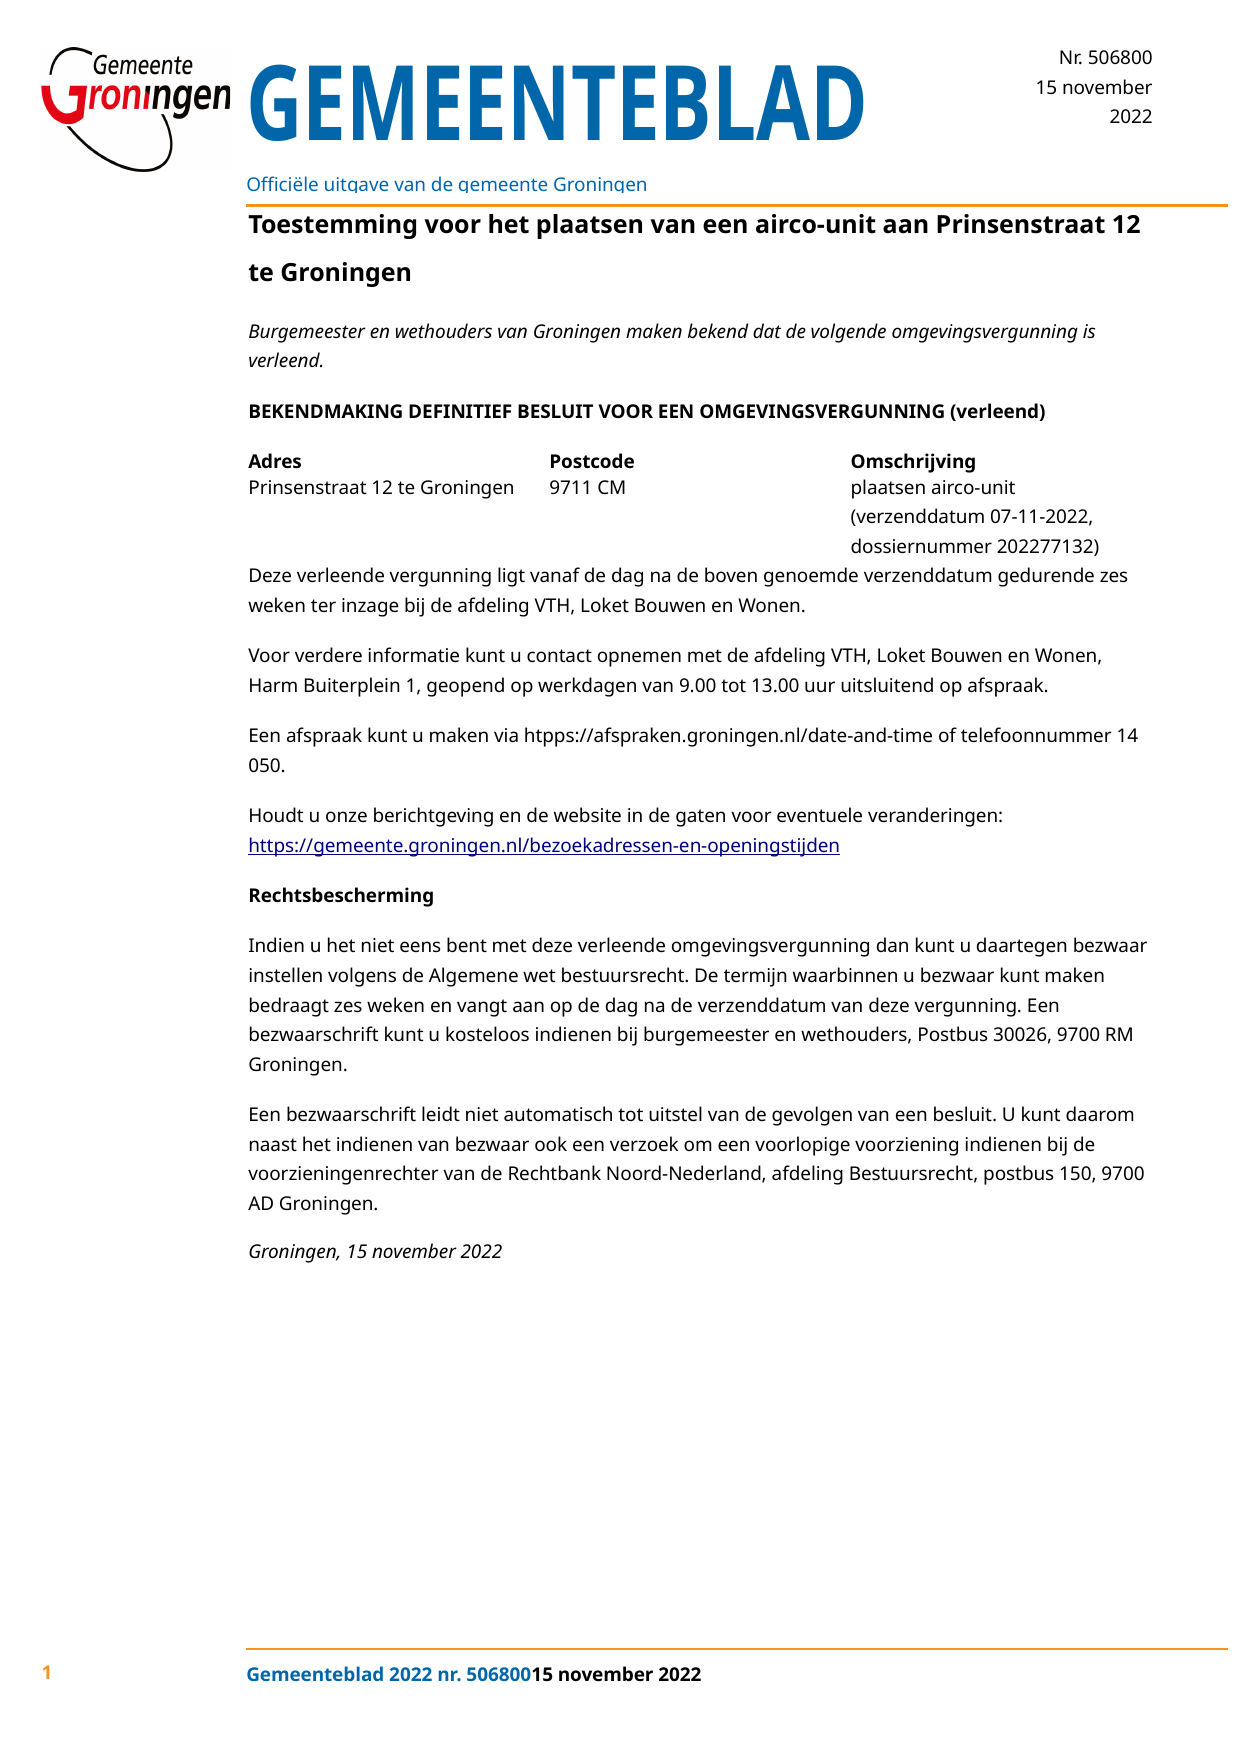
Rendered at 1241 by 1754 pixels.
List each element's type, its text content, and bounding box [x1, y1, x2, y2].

table_cell plaatsen airco-unit (verzenddatum 07-11-2022, dossiernummer 202277132) [850, 474, 1152, 559]
text Burgemeester en wethouders van Groningen maken bekend dat de volgende omgevingsvergunning is verleend. [248, 318, 1152, 373]
table_cell 9711 CM [549, 474, 850, 559]
table_header Adres [248, 449, 549, 474]
text Groningen, 15 november 2022 [248, 1238, 1152, 1264]
text Een bezwaarschrift leidt niet automatisch tot uitstel van de gevolgen van een besluit. U kunt daarom naast het indienen van bezwaar ook een verzoek om een voorlopige voorziening indienen bij de voorzieningenrechter van de Rechtbank Noord-Nederland, afdeling Bestuursrecht, postbus 150, 9700 AD Groningen. [248, 1101, 1152, 1216]
text Houdt u onze berichtgeving en de website in de gaten voor eventuele veranderingen: https://gemeente.groningen.nl/bezoekadressen-en-openingstijden [248, 802, 1152, 858]
table_header Postcode [549, 449, 850, 474]
text Een afspraak kunt u maken via htpps://afspraken.groningen.nl/date-and-time of telefoonnummer 14 050. [248, 722, 1152, 778]
picture [41, 47, 231, 172]
text Toestemming voor het plaatsen van een airco-unit aan Prinsenstraat 12 te Groningen [248, 207, 1152, 288]
text Rechtsbescherming [248, 882, 1152, 908]
table_header Omschrijving [850, 449, 1152, 474]
text Indien u het niet eens bent met deze verleende omgevingsvergunning dan kunt u daartegen bezwaar instellen volgens de Algemene wet bestuursrecht. De termijn waarbinnen u bezwaar kunt maken bedraagt zes weken en vangt aan op de dag na de verzenddatum van deze vergunning. Een bezwaarschrift kunt u kosteloos indienen bij burgemeester en wethouders, Postbus 30026, 9700 RM Groningen. [248, 933, 1152, 1077]
table_cell Prinsenstraat 12 te Groningen [248, 474, 549, 559]
text Voor verdere informatie kunt u contact opnemen met de afdeling VTH, Loket Bouwen en Wonen, Harm Buiterplein 1, geopend op werkdagen van 9.00 tot 13.00 uur uitsluitend op afspraak. [248, 642, 1152, 698]
text BEKENDMAKING DEFINITIEF BESLUIT VOOR EEN OMGEVINGSVERGUNNING (verleend) [248, 398, 1152, 424]
text Deze verleende vergunning ligt vanaf de dag na de boven genoemde verzenddatum gedurende zes weken ter inzage bij de afdeling VTH, Loket Bouwen en Wonen. [248, 562, 1152, 618]
